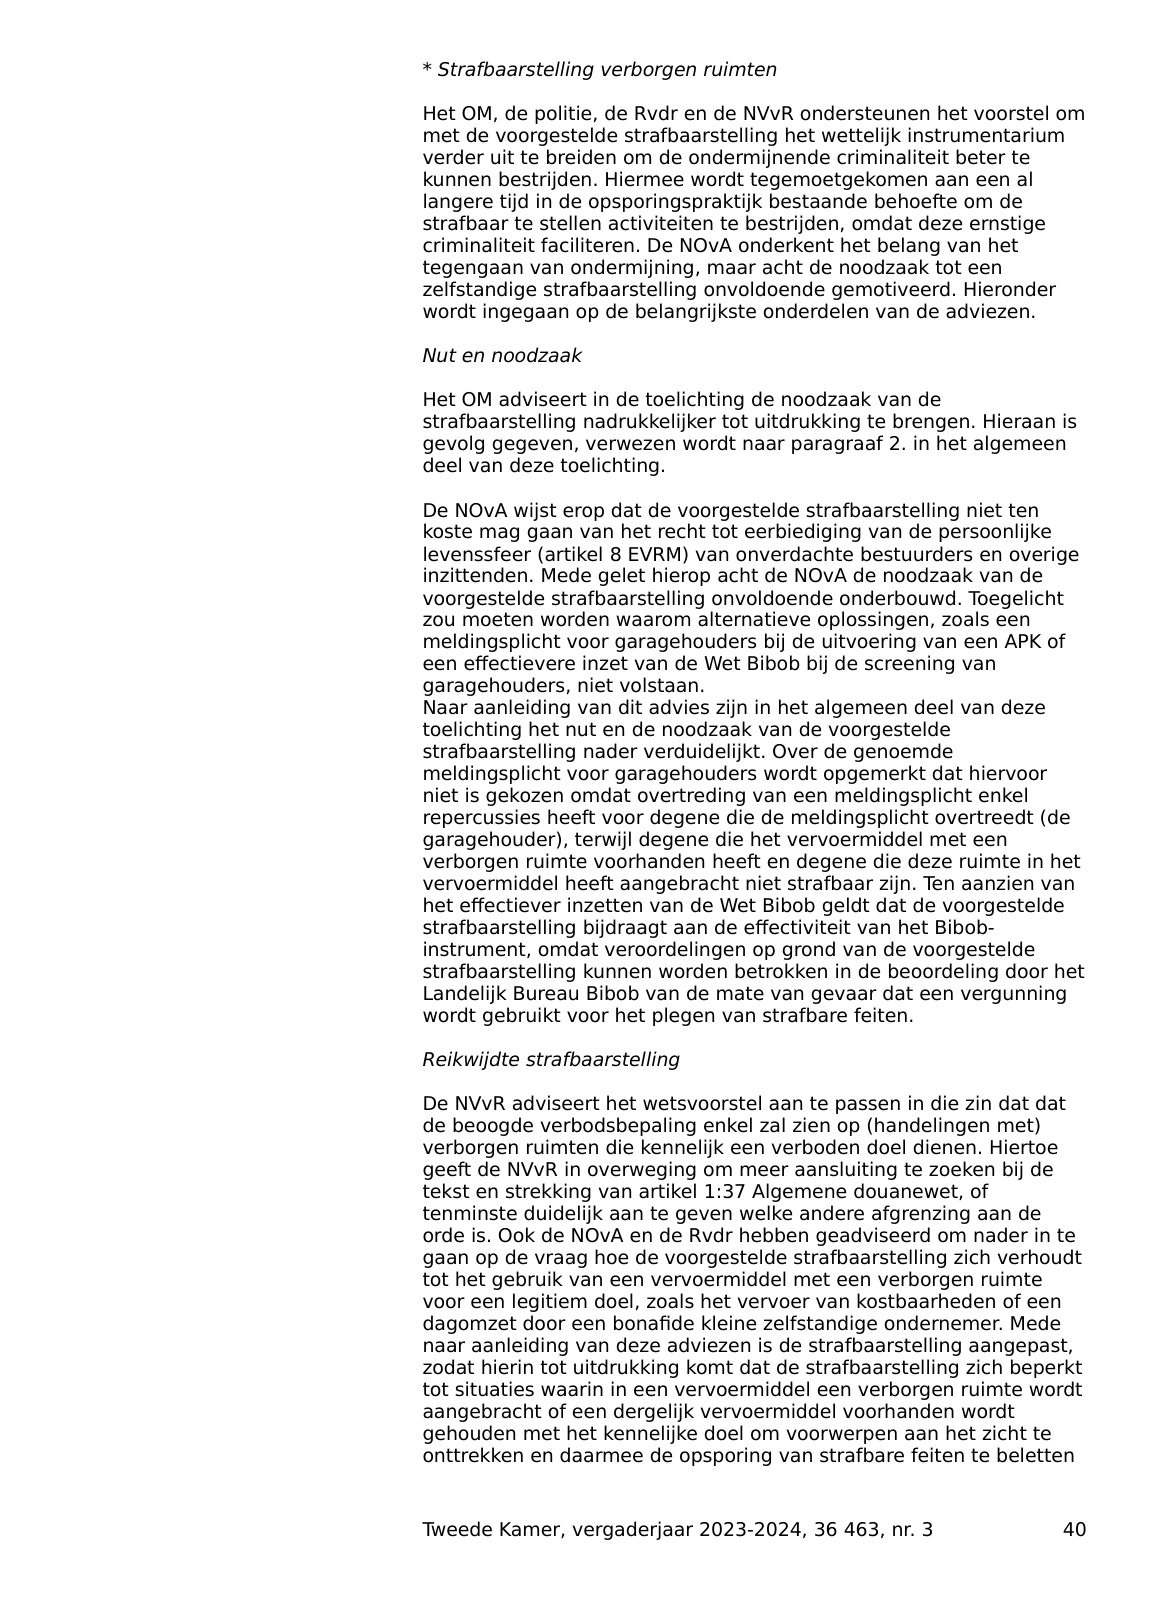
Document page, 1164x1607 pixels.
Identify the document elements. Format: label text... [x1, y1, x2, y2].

subtitle Reikwijdte strafbaarstelling [422, 1049, 1087, 1071]
subtitle Nut en noodzaak [422, 345, 1087, 367]
subtitle * Strafbaarstelling verborgen ruimten [422, 59, 1087, 81]
text Het OM, de politie, de Rvdr en de NVvR ondersteunen het voorstel om met de voorgestelde strafbaarstelling het wettelijk instrumentarium verder uit te breiden om de ondermijnende criminaliteit beter te kunnen bestrijden. Hiermee wordt tegemoetgekomen aan een al langere tijd in de opsporingspraktijk bestaande behoefte om de strafbaar te stellen activiteiten te bestrijden, omdat deze ernstige criminaliteit faciliteren. De NOvA onderkent het belang van het tegengaan van ondermijning, maar acht de noodzaak tot een zelfstandige strafbaarstelling onvoldoende gemotiveerd. Hieronder wordt ingegaan op de belangrijkste onderdelen van de adviezen. [422, 103, 1087, 323]
text Naar aanleiding van dit advies zijn in het algemeen deel van deze toelichting het nut en de noodzaak van de voorgestelde strafbaarstelling nader verduidelijkt. Over de genoemde meldingsplicht voor garagehouders wordt opgemerkt dat hiervoor niet is gekozen omdat overtreding van een meldingsplicht enkel repercussies heeft voor degene die de meldingsplicht overtreedt (de garagehouder), terwijl degene die het vervoermiddel met een verborgen ruimte voorhanden heeft en degene die deze ruimte in het vervoermiddel heeft aangebracht niet strafbaar zijn. Ten aanzien van het effectiever inzetten van de Wet Bibob geldt dat de voorgestelde strafbaarstelling bijdraagt aan de effectiviteit van het Bibob-instrument, omdat veroordelingen op grond van de voorgestelde strafbaarstelling kunnen worden betrokken in de beoordeling door het Landelijk Bureau Bibob van de mate van gevaar dat een vergunning wordt gebruikt voor het plegen van strafbare feiten. [422, 697, 1087, 1027]
text De NOvA wijst erop dat de voorgestelde strafbaarstelling niet ten koste mag gaan van het recht tot eerbiediging van de persoonlijke levenssfeer (artikel 8 EVRM) van onverdachte bestuurders en overige inzittenden. Mede gelet hierop acht de NOvA de noodzaak van de voorgestelde strafbaarstelling onvoldoende onderbouwd. Toegelicht zou moeten worden waarom alternatieve oplossingen, zoals een meldingsplicht voor garagehouders bij de uitvoering van een APK of een effectievere inzet van de Wet Bibob bij de screening van garagehouders, niet volstaan. [422, 499, 1087, 697]
text De NVvR adviseert het wetsvoorstel aan te passen in die zin dat dat de beoogde verbodsbepaling enkel zal zien op (handelingen met) verborgen ruimten die kennelijk een verboden doel dienen. Hiertoe geeft de NVvR in overweging om meer aansluiting te zoeken bij de tekst en strekking van artikel 1:37 Algemene douanewet, of tenminste duidelijk aan te geven welke andere afgrenzing aan de orde is. Ook de NOvA en de Rvdr hebben geadviseerd om nader in te gaan op de vraag hoe de voorgestelde strafbaarstelling zich verhoudt tot het gebruik van een vervoermiddel met een verborgen ruimte voor een legitiem doel, zoals het vervoer van kostbaarheden of een dagomzet door een bonafide kleine zelfstandige ondernemer. Mede naar aanleiding van deze adviezen is de strafbaarstelling aangepast, zodat hierin tot uitdrukking komt dat de strafbaarstelling zich beperkt tot situaties waarin in een vervoermiddel een verborgen ruimte wordt aangebracht of een dergelijk vervoermiddel voorhanden wordt gehouden met het kennelijke doel om voorwerpen aan het zicht te onttrekken en daarmee de opsporing van strafbare feiten te beletten [422, 1093, 1087, 1467]
text Het OM adviseert in de toelichting de noodzaak van de strafbaarstelling nadrukkelijker tot uitdrukking te brengen. Hieraan is gevolg gegeven, verwezen wordt naar paragraaf 2. in het algemeen deel van deze toelichting. [422, 389, 1087, 477]
